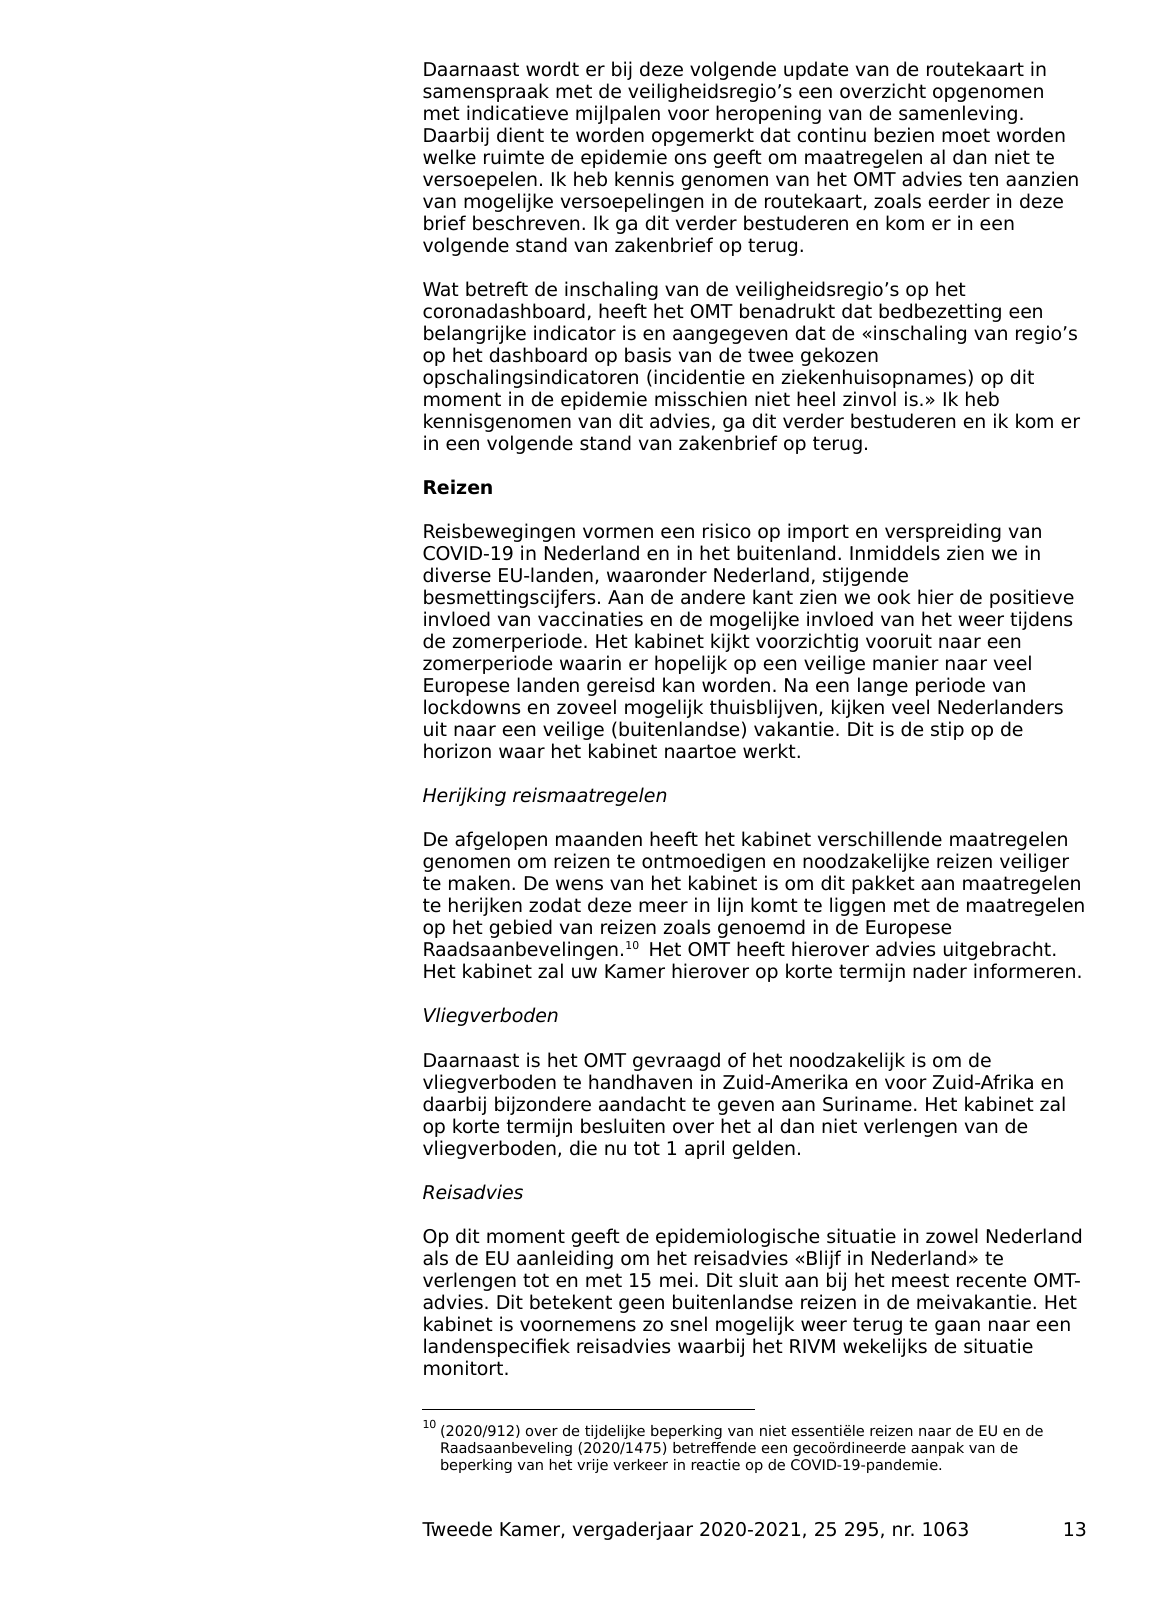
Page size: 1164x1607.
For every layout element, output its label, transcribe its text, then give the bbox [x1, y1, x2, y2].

subtitle Herijking reismaatregelen [422, 785, 1087, 807]
subtitle Reisadvies [422, 1182, 1087, 1204]
text Reisbewegingen vormen een risico op import en verspreiding van COVID-19 in Nederland en in het buitenland. Inmiddels zien we in diverse EU-landen, waaronder Nederland, stijgende besmettingscijfers. Aan de andere kant zien we ook hier de positieve invloed van vaccinaties en de mogelijke invloed van het weer tijdens de zomerperiode. Het kabinet kijkt voorzichtig vooruit naar een zomerperiode waarin er hopelijk op een veilige manier naar veel Europese landen gereisd kan worden. Na een lange periode van lockdowns en zoveel mogelijk thuisblijven, kijken veel Nederlanders uit naar een veilige (buitenlandse) vakantie. Dit is de stip op de horizon waar het kabinet naartoe werkt. [422, 521, 1087, 763]
text Daarnaast is het OMT gevraagd of het noodzakelijk is om de vliegverboden te handhaven in Zuid-Amerika en voor Zuid-Afrika en daarbij bijzondere aandacht te geven aan Suriname. Het kabinet zal op korte termijn besluiten over het al dan niet verlengen van de vliegverboden, die nu tot 1 april gelden. [422, 1049, 1087, 1159]
subtitle Reizen [422, 477, 1087, 499]
text (2020/912) over de tijdelijke beperking van niet essentiële reizen naar de EU en de Raadsaanbeveling (2020/1475) betreffende een gecoördineerde aanpak van de beperking van het vrije verkeer in reactie op de COVID-19-pandemie. [422, 1418, 1087, 1474]
text Daarnaast wordt er bij deze volgende update van de routekaart in samenspraak met de veiligheidsregio’s een overzicht opgenomen met indicatieve mijlpalen voor heropening van de samenleving. Daarbij dient te worden opgemerkt dat continu bezien moet worden welke ruimte de epidemie ons geeft om maatregelen al dan niet te versoepelen. Ik heb kennis genomen van het OMT advies ten aanzien van mogelijke versoepelingen in de routekaart, zoals eerder in deze brief beschreven. Ik ga dit verder bestuderen en kom er in een volgende stand van zakenbrief op terug. [422, 59, 1087, 257]
subtitle Vliegverboden [422, 1005, 1087, 1027]
text Op dit moment geeft de epidemiologische situatie in zowel Nederland als de EU aanleiding om het reisadvies «Blijf in Nederland» te verlengen tot en met 15 mei. Dit sluit aan bij het meest recente OMT-advies. Dit betekent geen buitenlandse reizen in de meivakantie. Het kabinet is voornemens zo snel mogelijk weer terug te gaan naar een landenspecifiek reisadvies waarbij het RIVM wekelijks de situatie monitort. [422, 1226, 1087, 1380]
text Wat betreft de inschaling van de veiligheidsregio’s op het coronadashboard, heeft het OMT benadrukt dat bedbezetting een belangrijke indicator is en aangegeven dat de «inschaling van regio’s op het dashboard op basis van de twee gekozen opschalingsindicatoren (incidentie en ziekenhuisopnames) op dit moment in de epidemie misschien niet heel zinvol is.» Ik heb kennisgenomen van dit advies, ga dit verder bestuderen en ik kom er in een volgende stand van zakenbrief op terug. [422, 279, 1087, 455]
text De afgelopen maanden heeft het kabinet verschillende maatregelen genomen om reizen te ontmoedigen en noodzakelijke reizen veiliger te maken. De wens van het kabinet is om dit pakket aan maatregelen te herijken zodat deze meer in lijn komt te liggen met de maatregelen op het gebied van reizen zoals genoemd in de Europese Raadsaanbevelingen. Het OMT heeft hierover advies uitgebracht. Het kabinet zal uw Kamer hierover op korte termijn nader informeren. [422, 829, 1087, 983]
